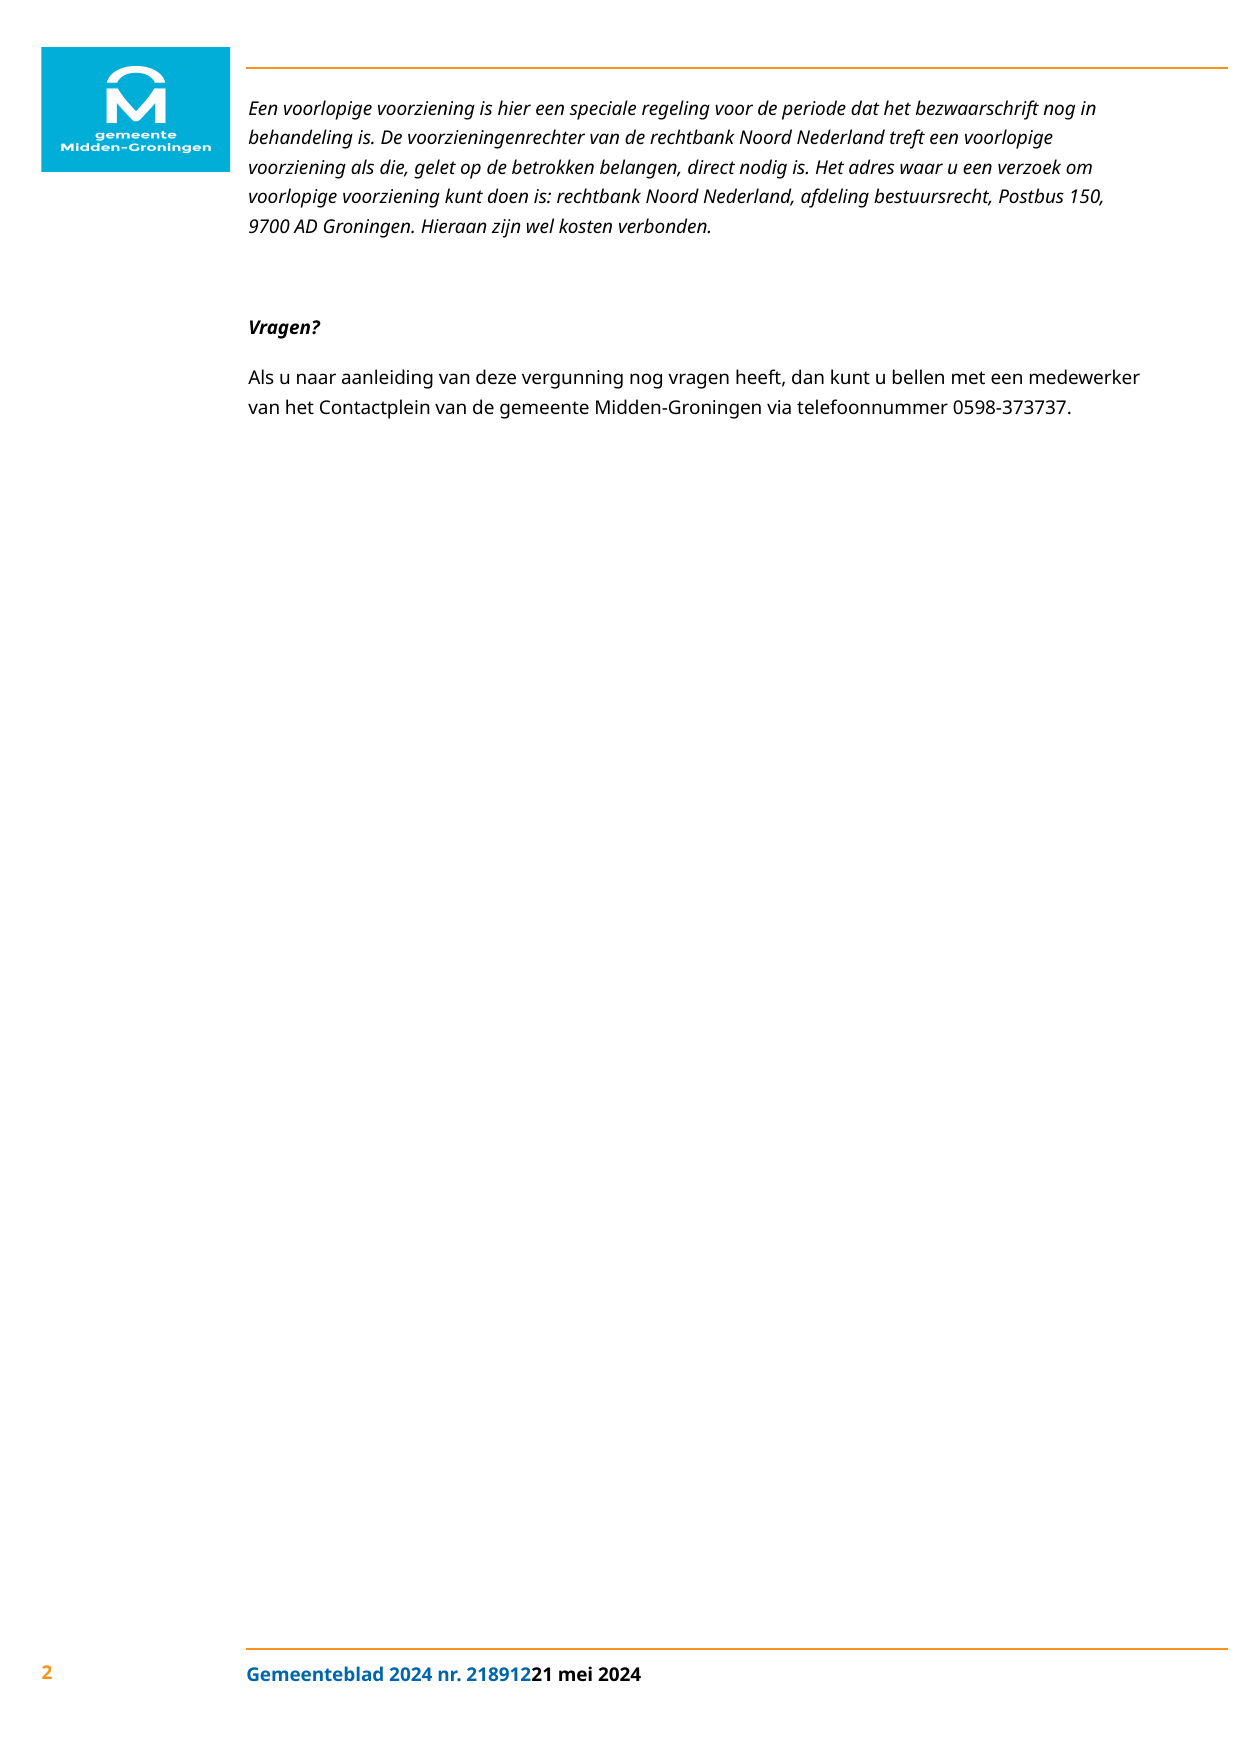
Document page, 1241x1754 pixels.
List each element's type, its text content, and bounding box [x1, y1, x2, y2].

text Als u naar aanleiding van deze vergunning nog vragen heeft, dan kunt u bellen met een medewerker van het Contactplein van de gemeente Midden-Groningen via telefoonnummer 0598-373737. [248, 364, 1152, 420]
picture [184, 146, 190, 153]
picture [107, 89, 165, 122]
text Een voorlopige voorziening is hier een speciale regeling voor de periode dat het bezwaarschrift nog in behandeling is. De voorzieningenrechter van de rechtbank Noord Nederland treft een voorlopige voorziening als die, gelet op de betrokken belangen, direct nodig is. Het adres waar u een verzoek om voorlopige voorziening kunt doen is: rechtbank Noord Nederland, afdeling bestuursrecht, Postbus 150, 9700 AD Groningen. Hieraan zijn wel kosten verbonden. [248, 95, 1152, 239]
picture [108, 66, 164, 82]
text Vragen? [248, 314, 1152, 340]
